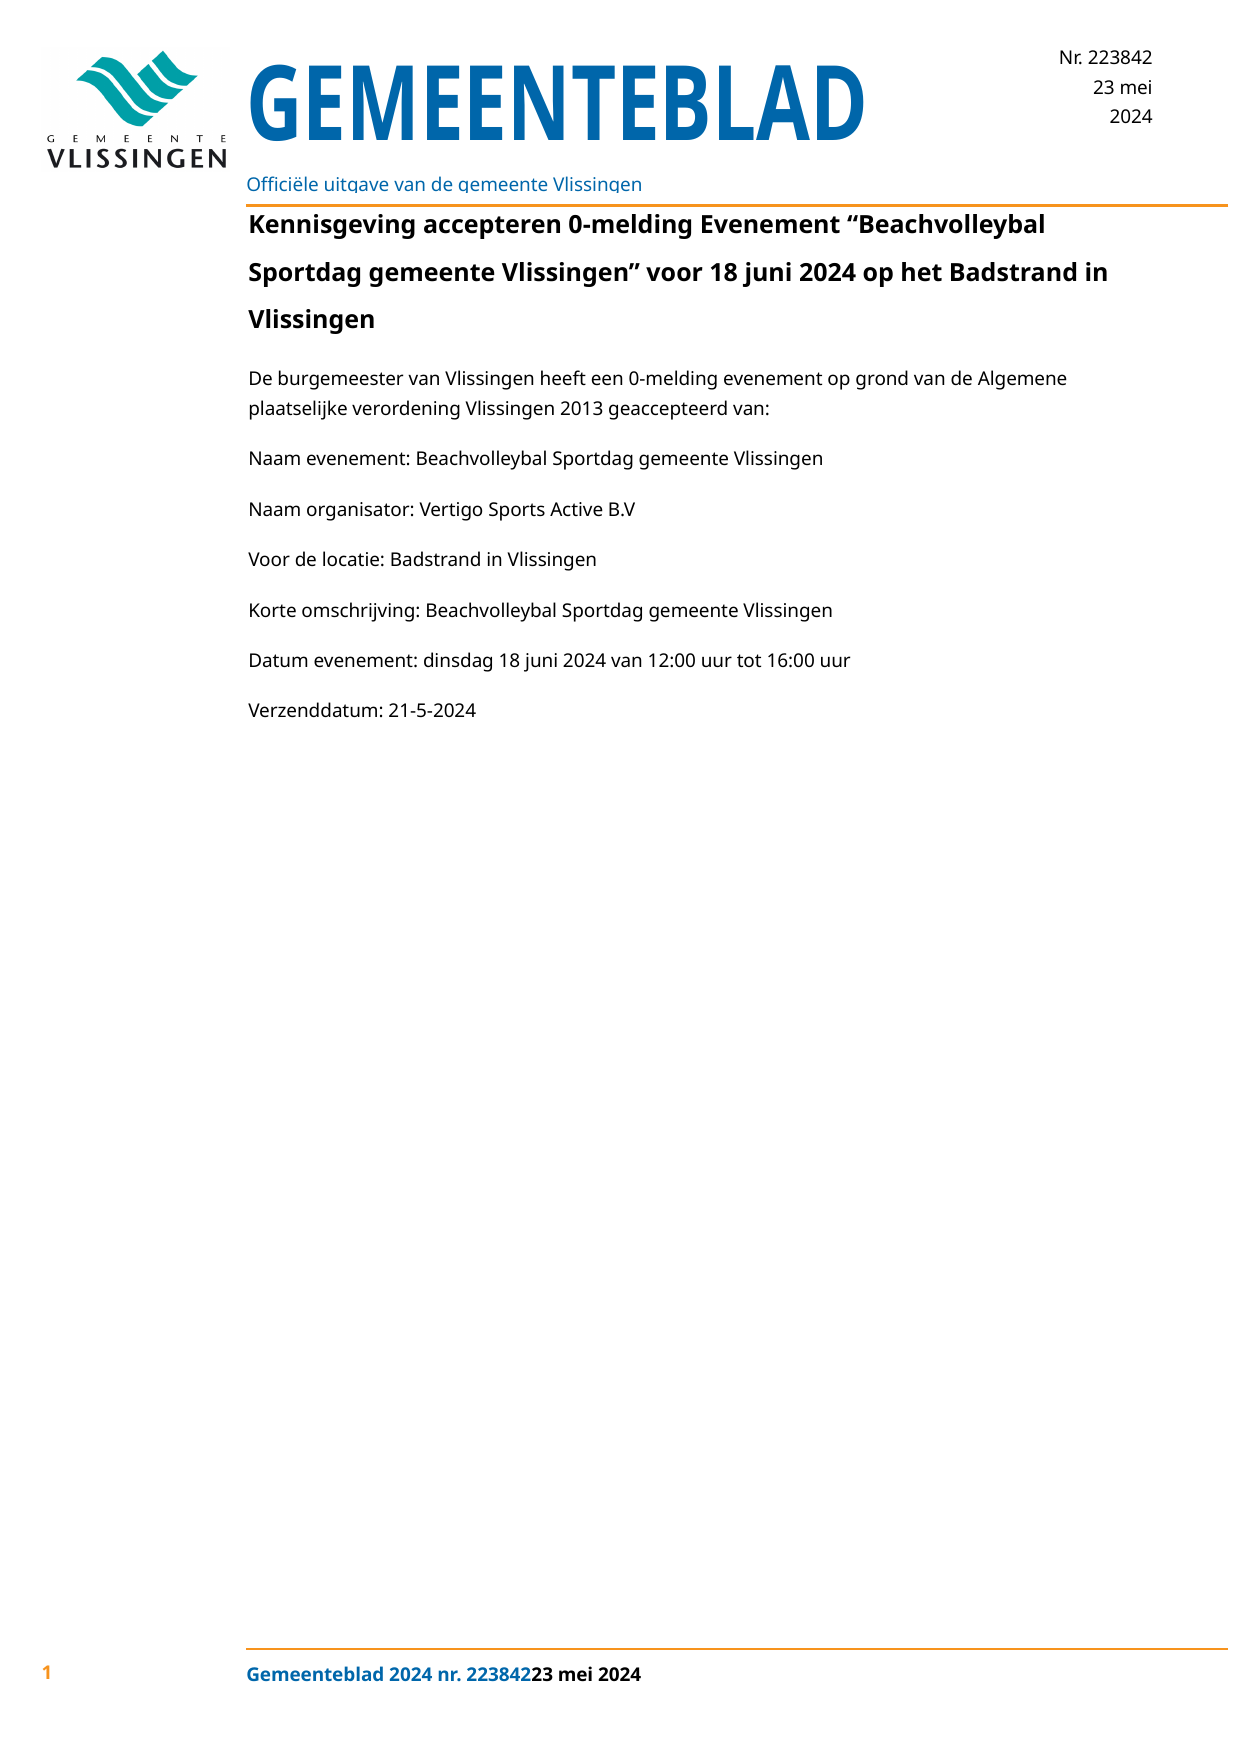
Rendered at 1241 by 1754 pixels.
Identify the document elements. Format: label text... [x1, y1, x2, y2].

text Naam organisator: Vertigo Sports Active B.V [248, 496, 1152, 522]
text Korte omschrijving: Beachvolleybal Sportdag gemeente Vlissingen [248, 597, 1152, 622]
text De burgemeester van Vlissingen heeft een 0-melding evenement op grond van de Algemene plaatselijke verordening Vlissingen 2013 geaccepteerd van: [248, 366, 1152, 421]
text Voor de locatie: Badstrand in Vlissingen [248, 546, 1152, 572]
text Kennisgeving accepteren 0-melding Evenement “Beachvolleybal Sportdag gemeente Vlissingen” voor 18 juni 2024 op het Badstrand in Vlissingen [248, 207, 1152, 336]
text Datum evenement: dinsdag 18 juni 2024 van 12:00 uur tot 16:00 uur [248, 647, 1152, 673]
picture [41, 47, 231, 172]
text Verzenddatum: 21-5-2024 [248, 698, 1152, 723]
text Naam evenement: Beachvolleybal Sportdag gemeente Vlissingen [248, 446, 1152, 471]
